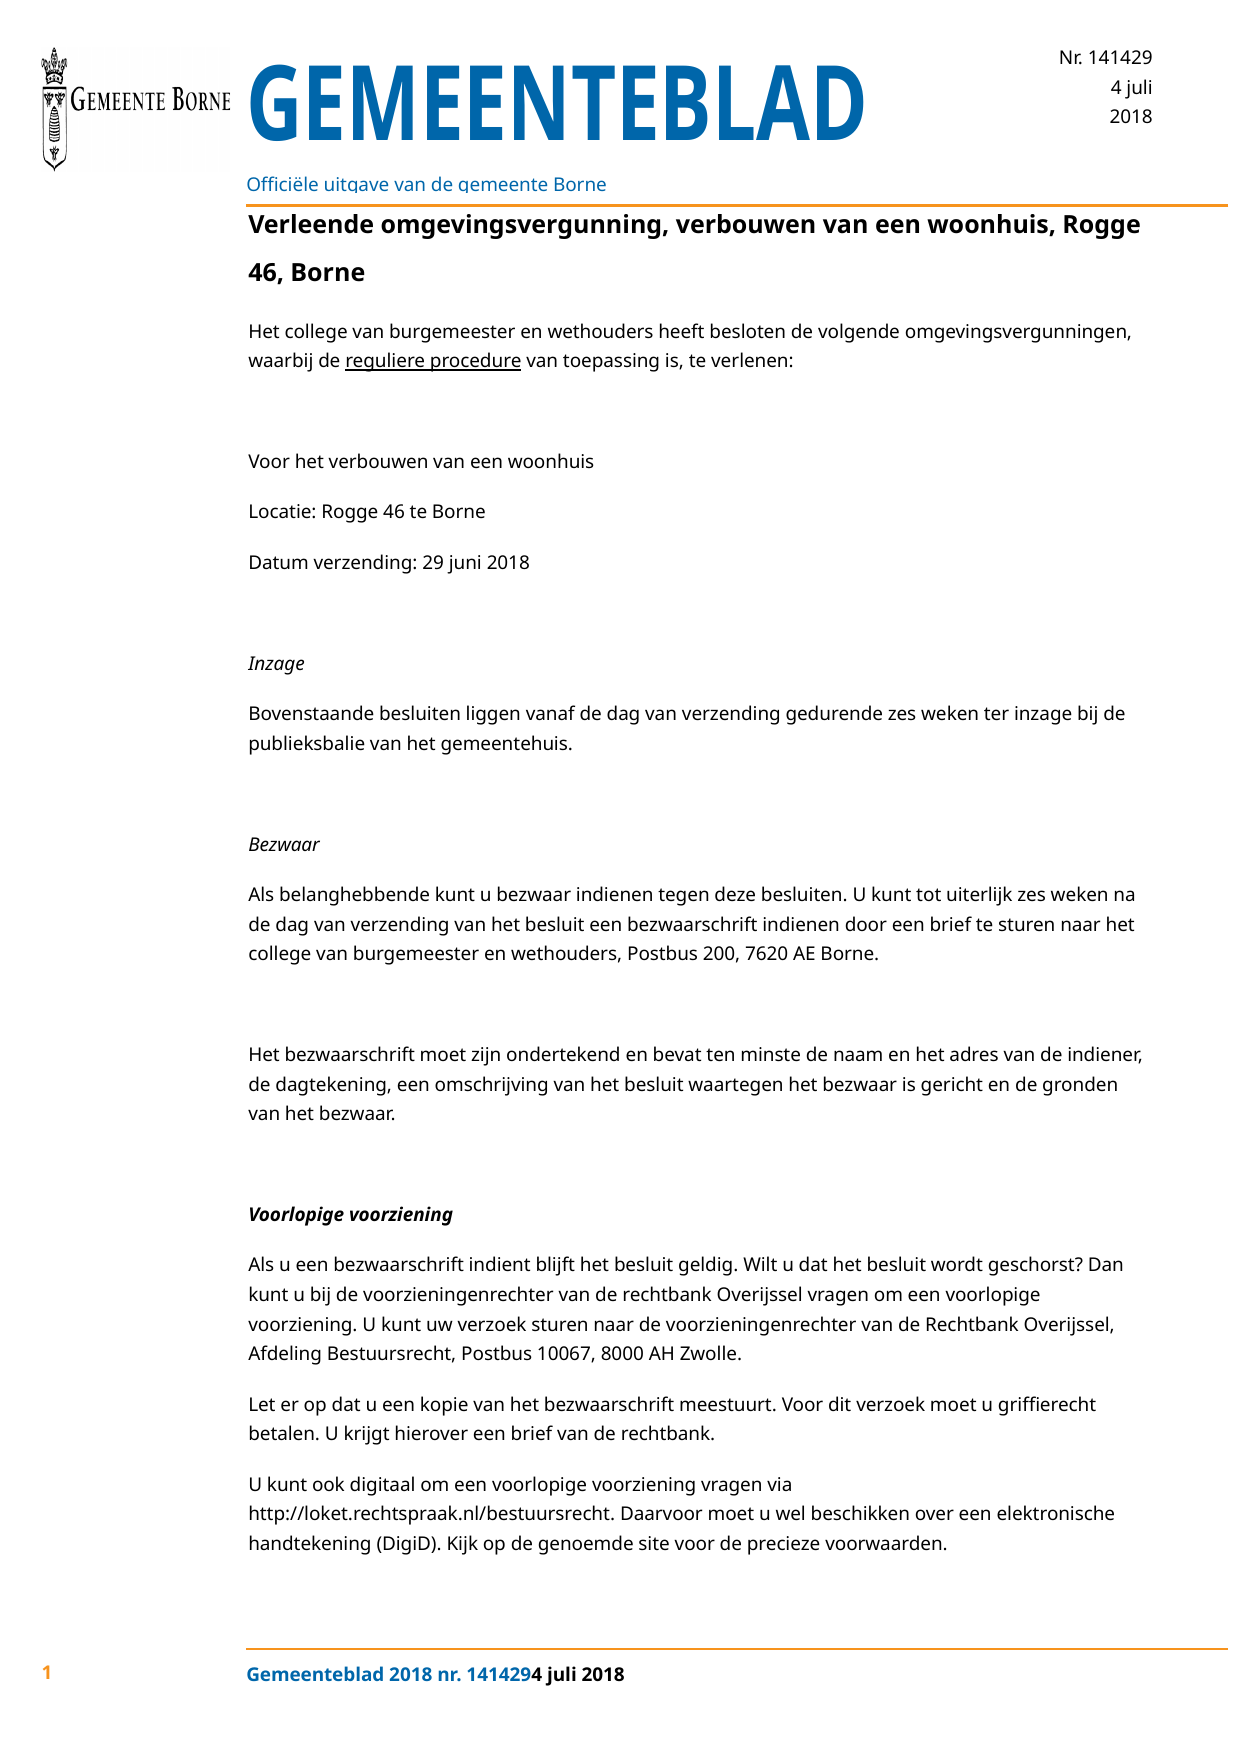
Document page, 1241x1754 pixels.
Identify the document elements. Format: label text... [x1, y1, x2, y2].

picture [41, 47, 231, 172]
text Voorlopige voorziening [248, 1201, 1152, 1227]
text Datum verzending: 29 juni 2018 [248, 549, 1152, 575]
text Als belanghebbende kunt u bezwaar indienen tegen deze besluiten. U kunt tot uiterlijk zes weken na de dag van verzending van het besluit een bezwaarschrift indienen door een brief te sturen naar het college van burgemeester en wethouders, Postbus 200, 7620 AE Borne. [248, 881, 1152, 966]
text Bezwaar [248, 831, 1152, 857]
text Het bezwaarschrift moet zijn ondertekend en bevat ten minste de naam en het adres van de indiener, de dagtekening, een omschrijving van het besluit waartegen het bezwaar is gericht en de gronden van het bezwaar. [248, 1041, 1152, 1126]
text Voor het verbouwen van een woonhuis [248, 448, 1152, 474]
text Inzage [248, 650, 1152, 676]
text Het college van burgemeester en wethouders heeft besloten de volgende omgevingsvergunningen, waarbij de reguliere procedure van toepassing is, te verlenen: [248, 318, 1152, 373]
text Als u een bezwaarschrift indient blijft het besluit geldig. Wilt u dat het besluit wordt geschorst? Dan kunt u bij de voorzieningenrechter van de rechtbank Overijssel vragen om een voorlopige voorziening. U kunt uw verzoek sturen naar de voorzieningenrechter van de Rechtbank Overijssel, Afdeling Bestuursrecht, Postbus 10067, 8000 AH Zwolle. [248, 1252, 1152, 1366]
text Verleende omgevingsvergunning, verbouwen van een woonhuis, Rogge 46, Borne [248, 207, 1152, 288]
text Bovenstaande besluiten liggen vanaf de dag van verzending gedurende zes weken ter inzage bij de publieksbalie van het gemeentehuis. [248, 700, 1152, 756]
text Let er op dat u een kopie van het bezwaarschrift meestuurt. Voor dit verzoek moet u griffierecht betalen. U krijgt hierover een brief van de rechtbank. [248, 1391, 1152, 1446]
text U kunt ook digitaal om een voorlopige voorziening vragen via http://loket.rechtspraak.nl/bestuursrecht. Daarvoor moet u wel beschikken over een elektronische handtekening (DigiD). Kijk op de genoemde site voor de precieze voorwaarden. [248, 1471, 1152, 1556]
text Locatie: Rogge 46 te Borne [248, 499, 1152, 524]
